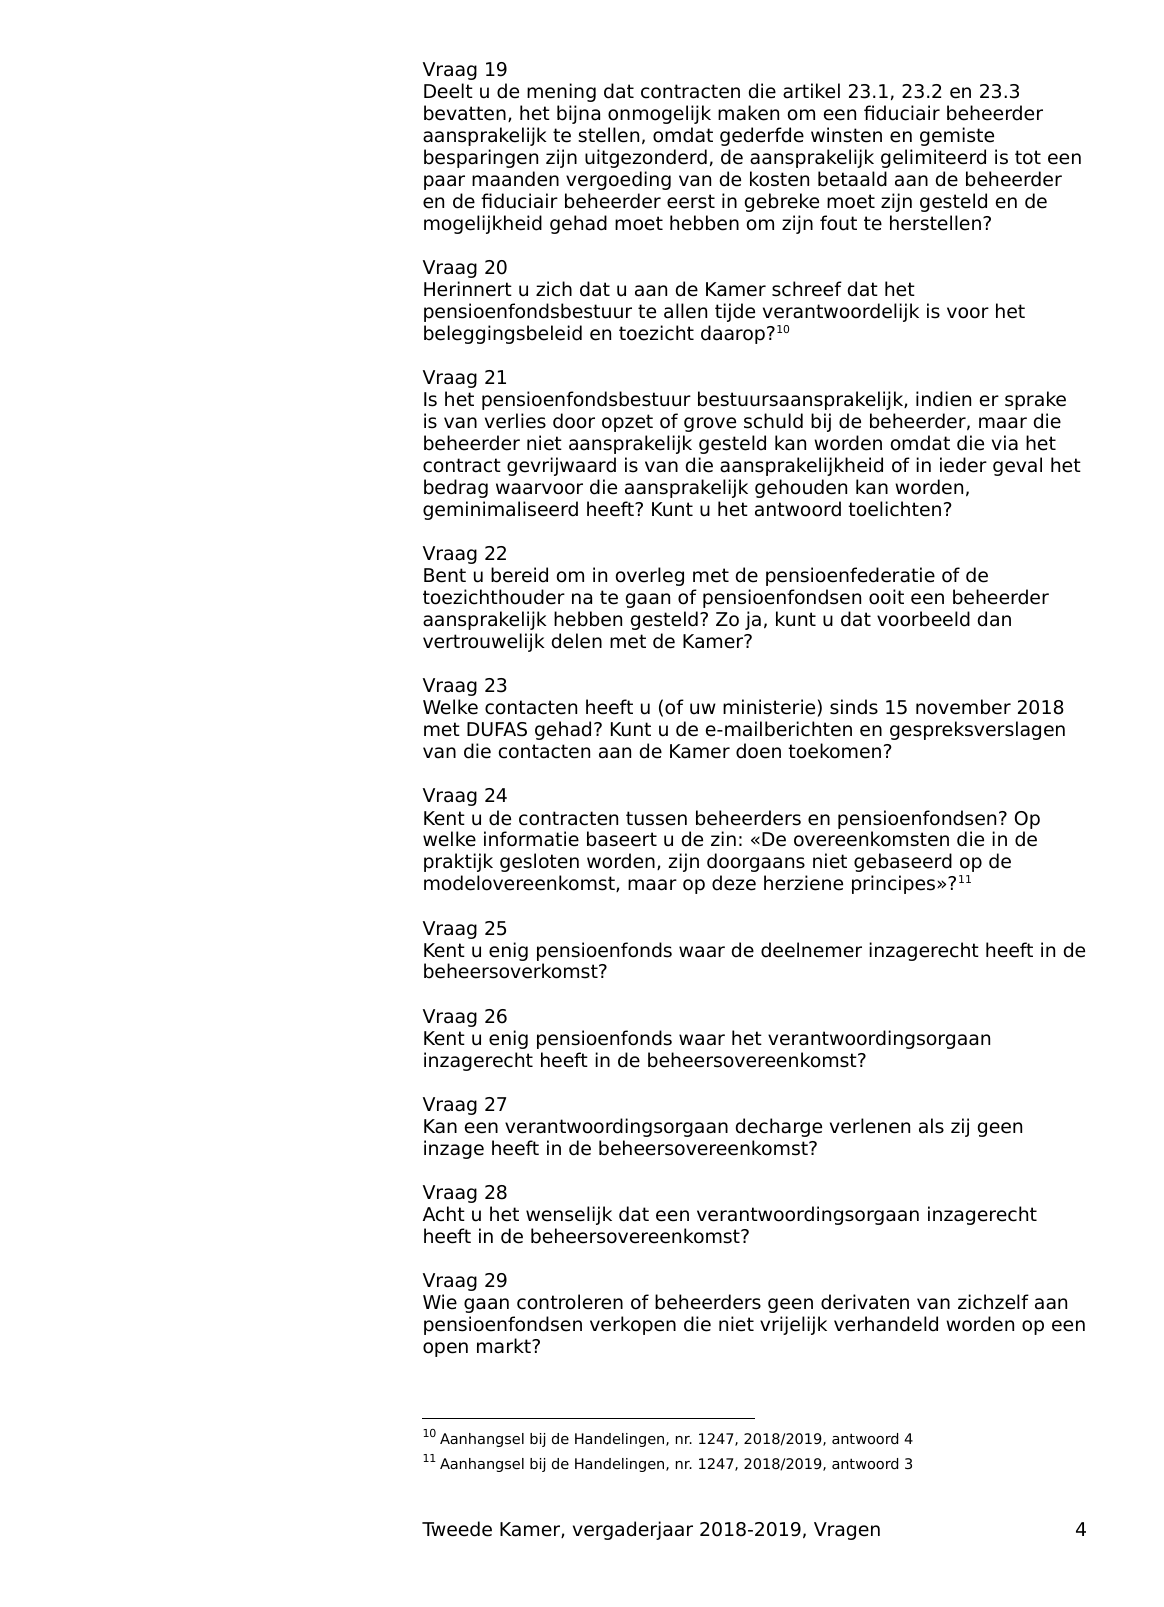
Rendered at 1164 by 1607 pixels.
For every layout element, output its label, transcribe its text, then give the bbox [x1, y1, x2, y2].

text Vraag 29 [422, 1270, 1087, 1292]
text Kent u enig pensioenfonds waar het verantwoordingsorgaan inzagerecht heeft in de beheersovereenkomst? [422, 1028, 1087, 1072]
text Vraag 26 [422, 1006, 1087, 1028]
text Aanhangsel bij de Handelingen, nr. 1247, 2018/2019, antwoord 3 [422, 1452, 1087, 1474]
text Vraag 24 [422, 785, 1087, 807]
text Vraag 25 [422, 917, 1087, 939]
text Vraag 28 [422, 1182, 1087, 1204]
text Vraag 21 [422, 367, 1087, 389]
text Vraag 23 [422, 675, 1087, 697]
text Herinnert u zich dat u aan de Kamer schreef dat het pensioenfondsbestuur te allen tijde verantwoordelijk is voor het beleggingsbeleid en toezicht daarop? [422, 279, 1087, 345]
text Acht u het wenselijk dat een verantwoordingsorgaan inzagerecht heeft in de beheersovereenkomst? [422, 1204, 1087, 1248]
text Wie gaan controleren of beheerders geen derivaten van zichzelf aan pensioenfondsen verkopen die niet vrijelijk verhandeld worden op een open markt? [422, 1292, 1087, 1358]
text Bent u bereid om in overleg met de pensioenfederatie of de toezichthouder na te gaan of pensioenfondsen ooit een beheerder aansprakelijk hebben gesteld? Zo ja, kunt u dat voorbeeld dan vertrouwelijk delen met de Kamer? [422, 565, 1087, 653]
text Vraag 27 [422, 1094, 1087, 1116]
text Deelt u de mening dat contracten die artikel 23.1, 23.2 en 23.3 bevatten, het bijna onmogelijk maken om een fiduciair beheerder aansprakelijk te stellen, omdat gederfde winsten en gemiste besparingen zijn uitgezonderd, de aansprakelijk gelimiteerd is tot een paar maanden vergoeding van de kosten betaald aan de beheerder en de fiduciair beheerder eerst in gebreke moet zijn gesteld en de mogelijkheid gehad moet hebben om zijn fout te herstellen? [422, 81, 1087, 235]
text Vraag 22 [422, 543, 1087, 565]
text Kent u de contracten tussen beheerders en pensioenfondsen? Op welke informatie baseert u de zin: «De overeenkomsten die in de praktijk gesloten worden, zijn doorgaans niet gebaseerd op de modelovereenkomst, maar op deze herziene principes»? [422, 807, 1087, 895]
text Kent u enig pensioenfonds waar de deelnemer inzagerecht heeft in de beheersoverkomst? [422, 939, 1087, 983]
text Welke contacten heeft u (of uw ministerie) sinds 15 november 2018 met DUFAS gehad? Kunt u de e-mailberichten en gespreksverslagen van die contacten aan de Kamer doen toekomen? [422, 697, 1087, 763]
text Is het pensioenfondsbestuur bestuursaansprakelijk, indien er sprake is van verlies door opzet of grove schuld bij de beheerder, maar die beheerder niet aansprakelijk gesteld kan worden omdat die via het contract gevrijwaard is van die aansprakelijkheid of in ieder geval het bedrag waarvoor die aansprakelijk gehouden kan worden, geminimaliseerd heeft? Kunt u het antwoord toelichten? [422, 389, 1087, 521]
text Vraag 19 [422, 59, 1087, 81]
text Aanhangsel bij de Handelingen, nr. 1247, 2018/2019, antwoord 4 [422, 1427, 1087, 1449]
text Kan een verantwoordingsorgaan decharge verlenen als zij geen inzage heeft in de beheersovereenkomst? [422, 1116, 1087, 1160]
text Vraag 20 [422, 257, 1087, 279]
